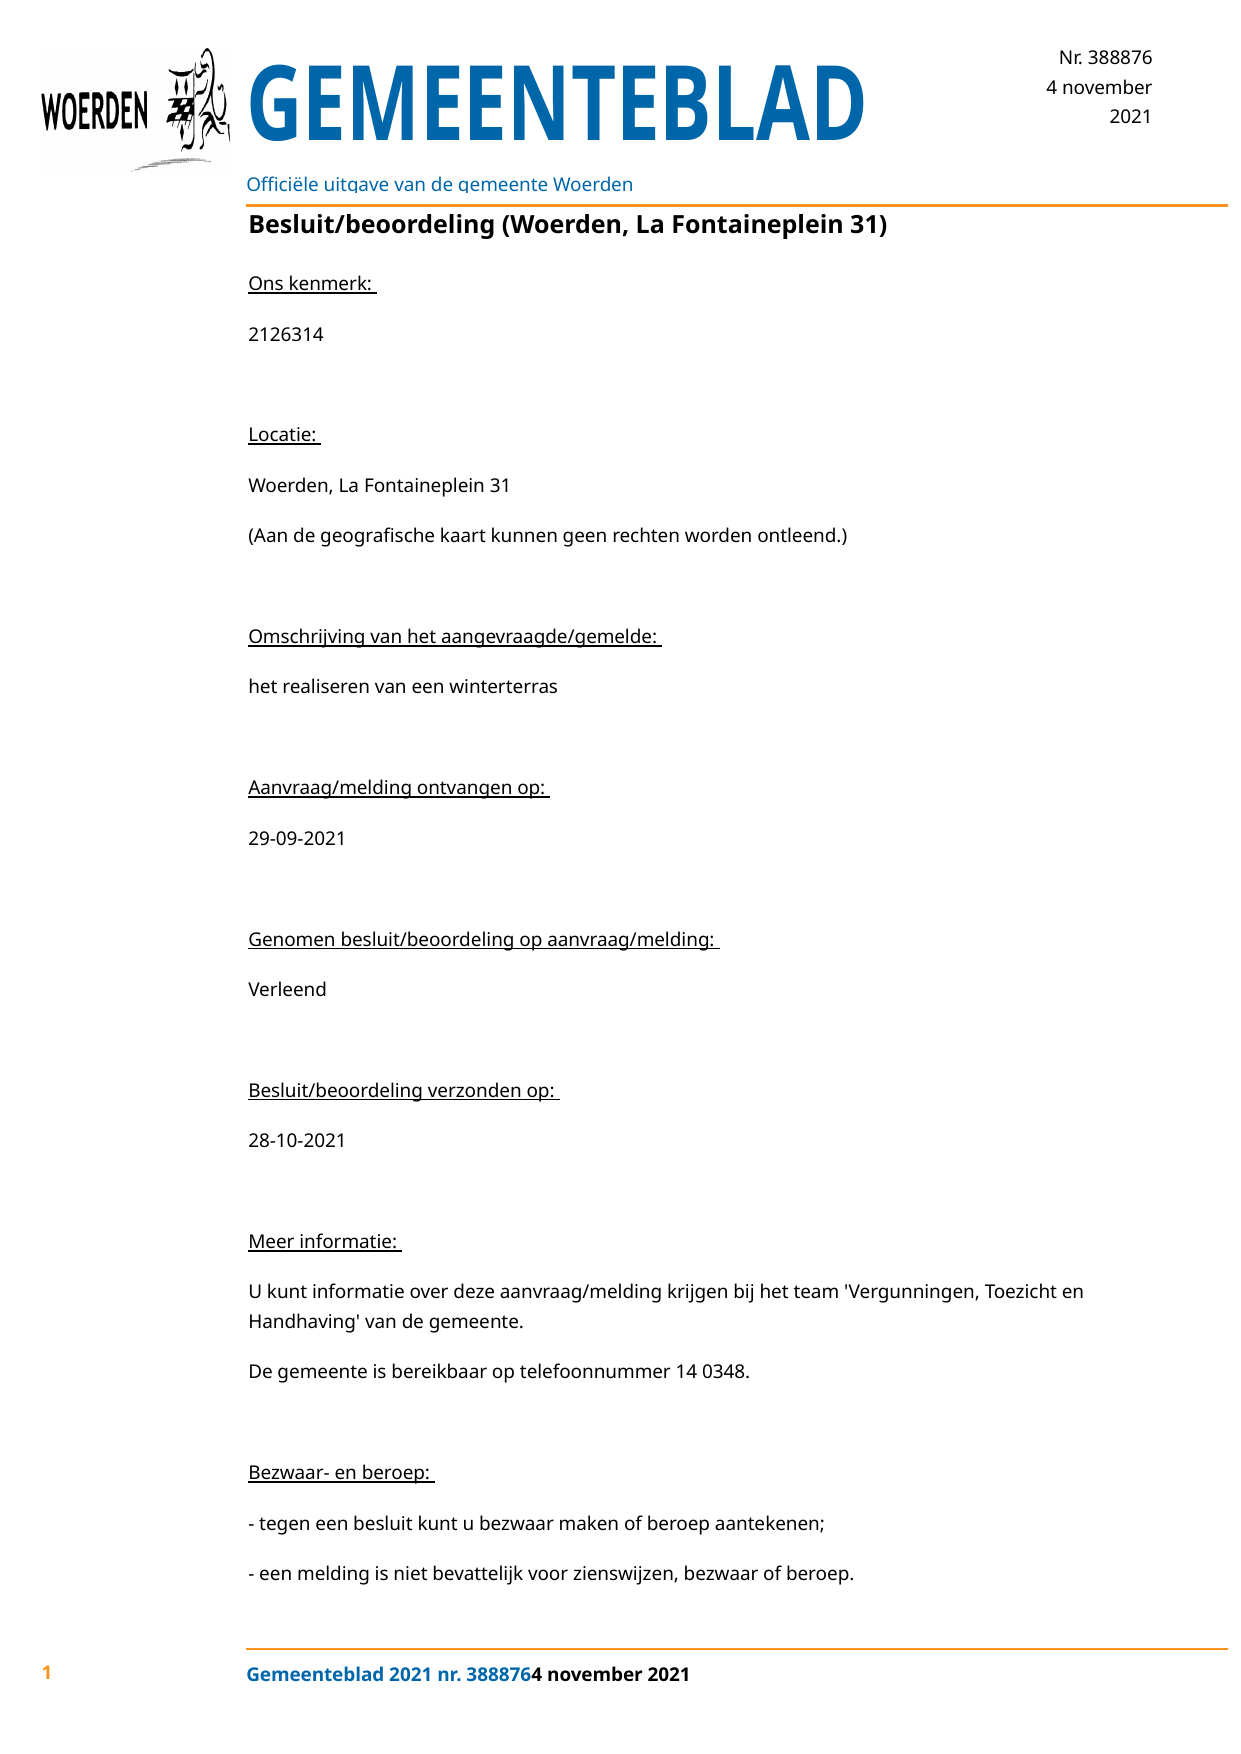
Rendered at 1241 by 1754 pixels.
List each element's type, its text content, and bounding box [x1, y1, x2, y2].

text het realiseren van een winterterras [248, 674, 1152, 699]
text U kunt informatie over deze aanvraag/melding krijgen bij het team 'Vergunningen, Toezicht en Handhaving' van de gemeente. [248, 1279, 1152, 1334]
text (Aan de geografische kaart kunnen geen rechten worden ontleend.) [248, 522, 1152, 548]
text De gemeente is bereikbaar op telefoonnummer 14 0348. [248, 1359, 1152, 1384]
picture [41, 47, 231, 172]
text Aanvraag/melding ontvangen op: [248, 774, 1152, 800]
text - een melding is niet bevattelijk voor zienswijzen, bezwaar of beroep. [248, 1560, 1152, 1586]
text Bezwaar- en beroep: [248, 1459, 1152, 1485]
text - tegen een besluit kunt u bezwaar maken of beroep aantekenen; [248, 1510, 1152, 1536]
text 29-09-2021 [248, 825, 1152, 851]
text Verleend [248, 976, 1152, 1002]
text 28-10-2021 [248, 1127, 1152, 1153]
text Ons kenmerk: [248, 270, 1152, 296]
text Omschrijving van het aangevraagde/gemelde: [248, 623, 1152, 649]
text 2126314 [248, 321, 1152, 346]
text Genomen besluit/beoordeling op aanvraag/melding: [248, 926, 1152, 951]
text Meer informatie: [248, 1228, 1152, 1254]
text Woerden, La Fontaineplein 31 [248, 472, 1152, 498]
text Besluit/beoordeling verzonden op: [248, 1077, 1152, 1103]
text Locatie: [248, 422, 1152, 447]
text Besluit/beoordeling (Woerden, La Fontaineplein 31) [248, 207, 1152, 241]
